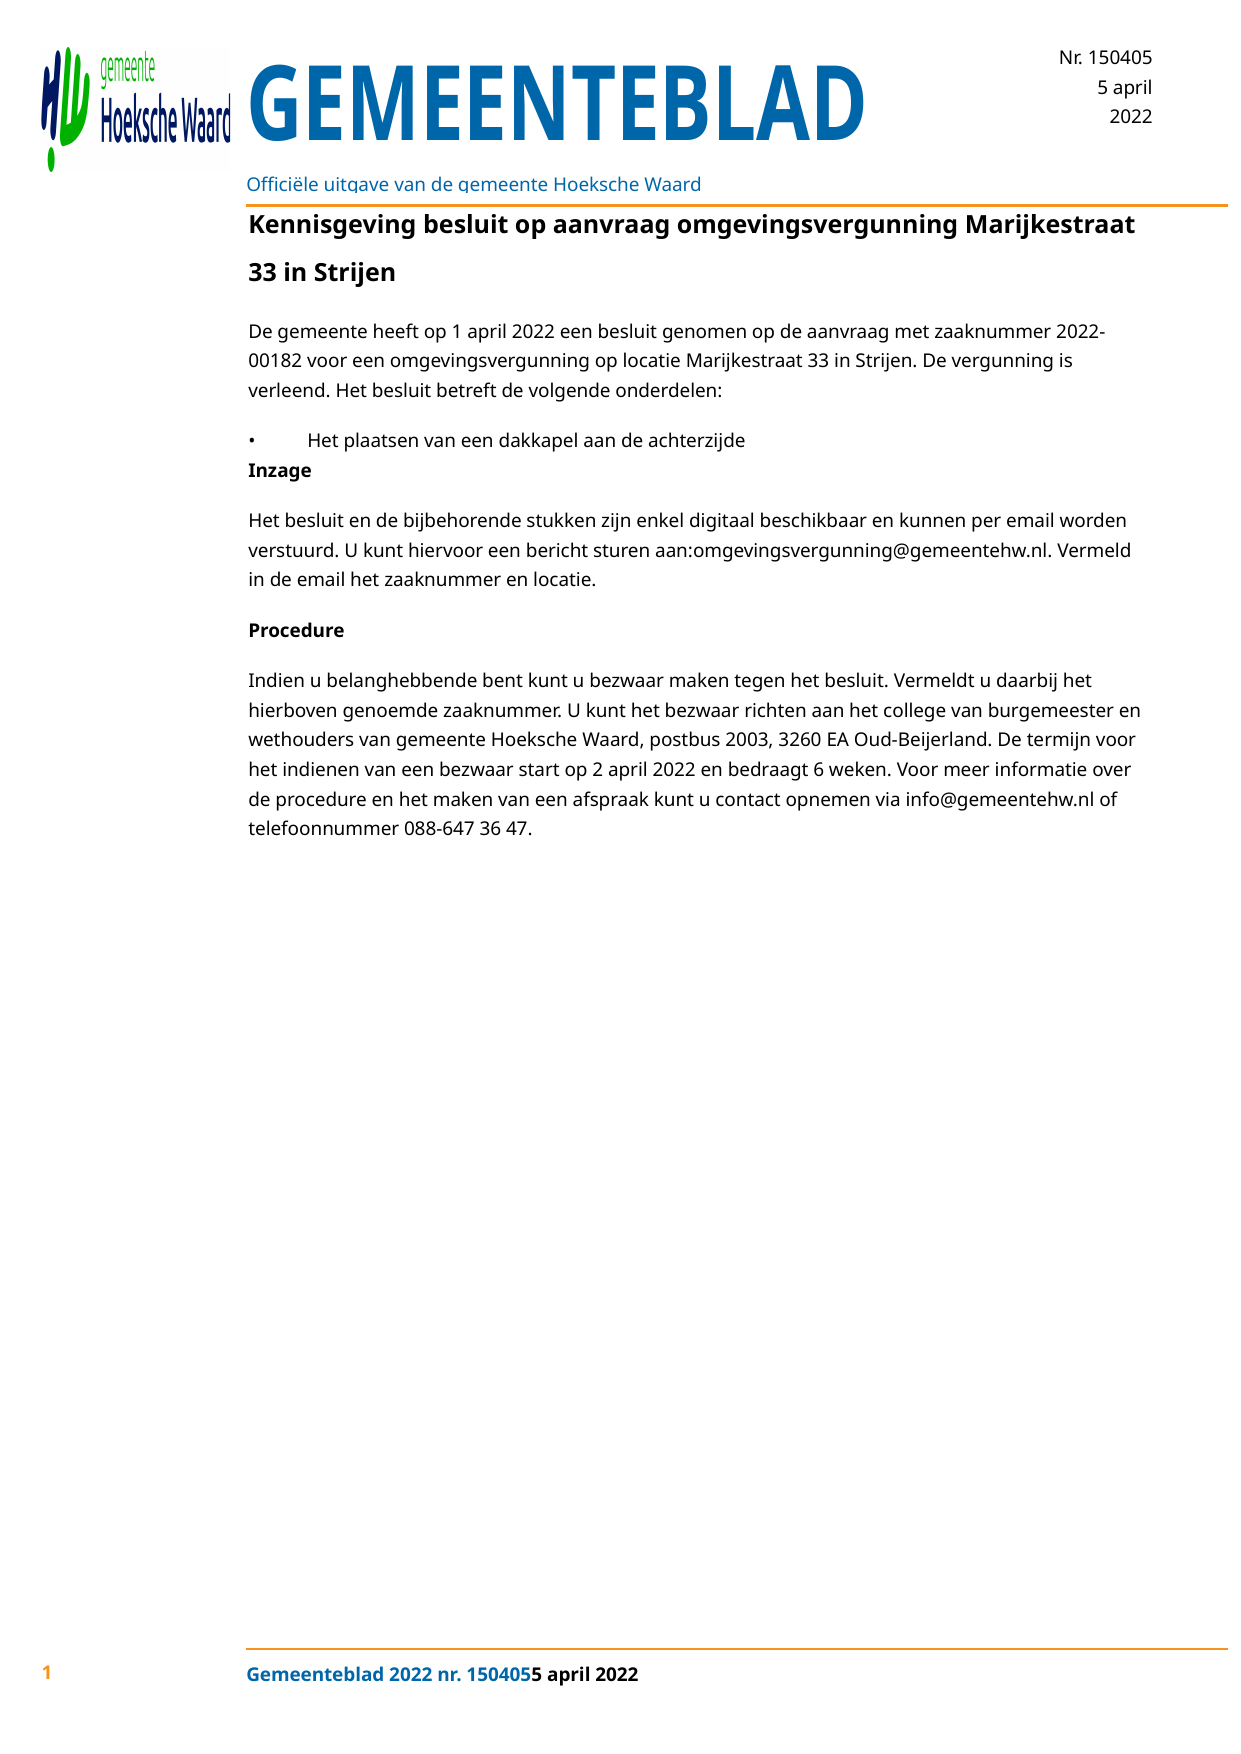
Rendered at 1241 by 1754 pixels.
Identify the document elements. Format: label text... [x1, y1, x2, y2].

list Het plaatsen van een dakkapel aan de achterzijde [248, 427, 1152, 453]
text Procedure [248, 617, 1152, 643]
picture [41, 47, 231, 172]
text Het besluit en de bijbehorende stukken zijn enkel digitaal beschikbaar en kunnen per email worden verstuurd. U kunt hiervoor een bericht sturen aan:omgevingsvergunning@gemeentehw.nl. Vermeld in de email het zaaknummer en locatie. [248, 507, 1152, 592]
text Inzage [248, 457, 1152, 483]
text Indien u belanghebbende bent kunt u bezwaar maken tegen het besluit. Vermeldt u daarbij het hierboven genoemde zaaknummer. U kunt het bezwaar richten aan het college van burgemeester en wethouders van gemeente Hoeksche Waard, postbus 2003, 3260 EA Oud-Beijerland. De termijn voor het indienen van een bezwaar start op 2 april 2022 en bedraagt 6 weken. Voor meer informatie over de procedure en het maken van een afspraak kunt u contact opnemen via info@gemeentehw.nl of telefoonnummer 088-647 36 47. [248, 667, 1152, 841]
text Kennisgeving besluit op aanvraag omgevingsvergunning Marijkestraat 33 in Strijen [248, 207, 1152, 288]
text De gemeente heeft op 1 april 2022 een besluit genomen op de aanvraag met zaaknummer 2022-00182 voor een omgevingsvergunning op locatie Marijkestraat 33 in Strijen. De vergunning is verleend. Het besluit betreft de volgende onderdelen: [248, 318, 1152, 403]
